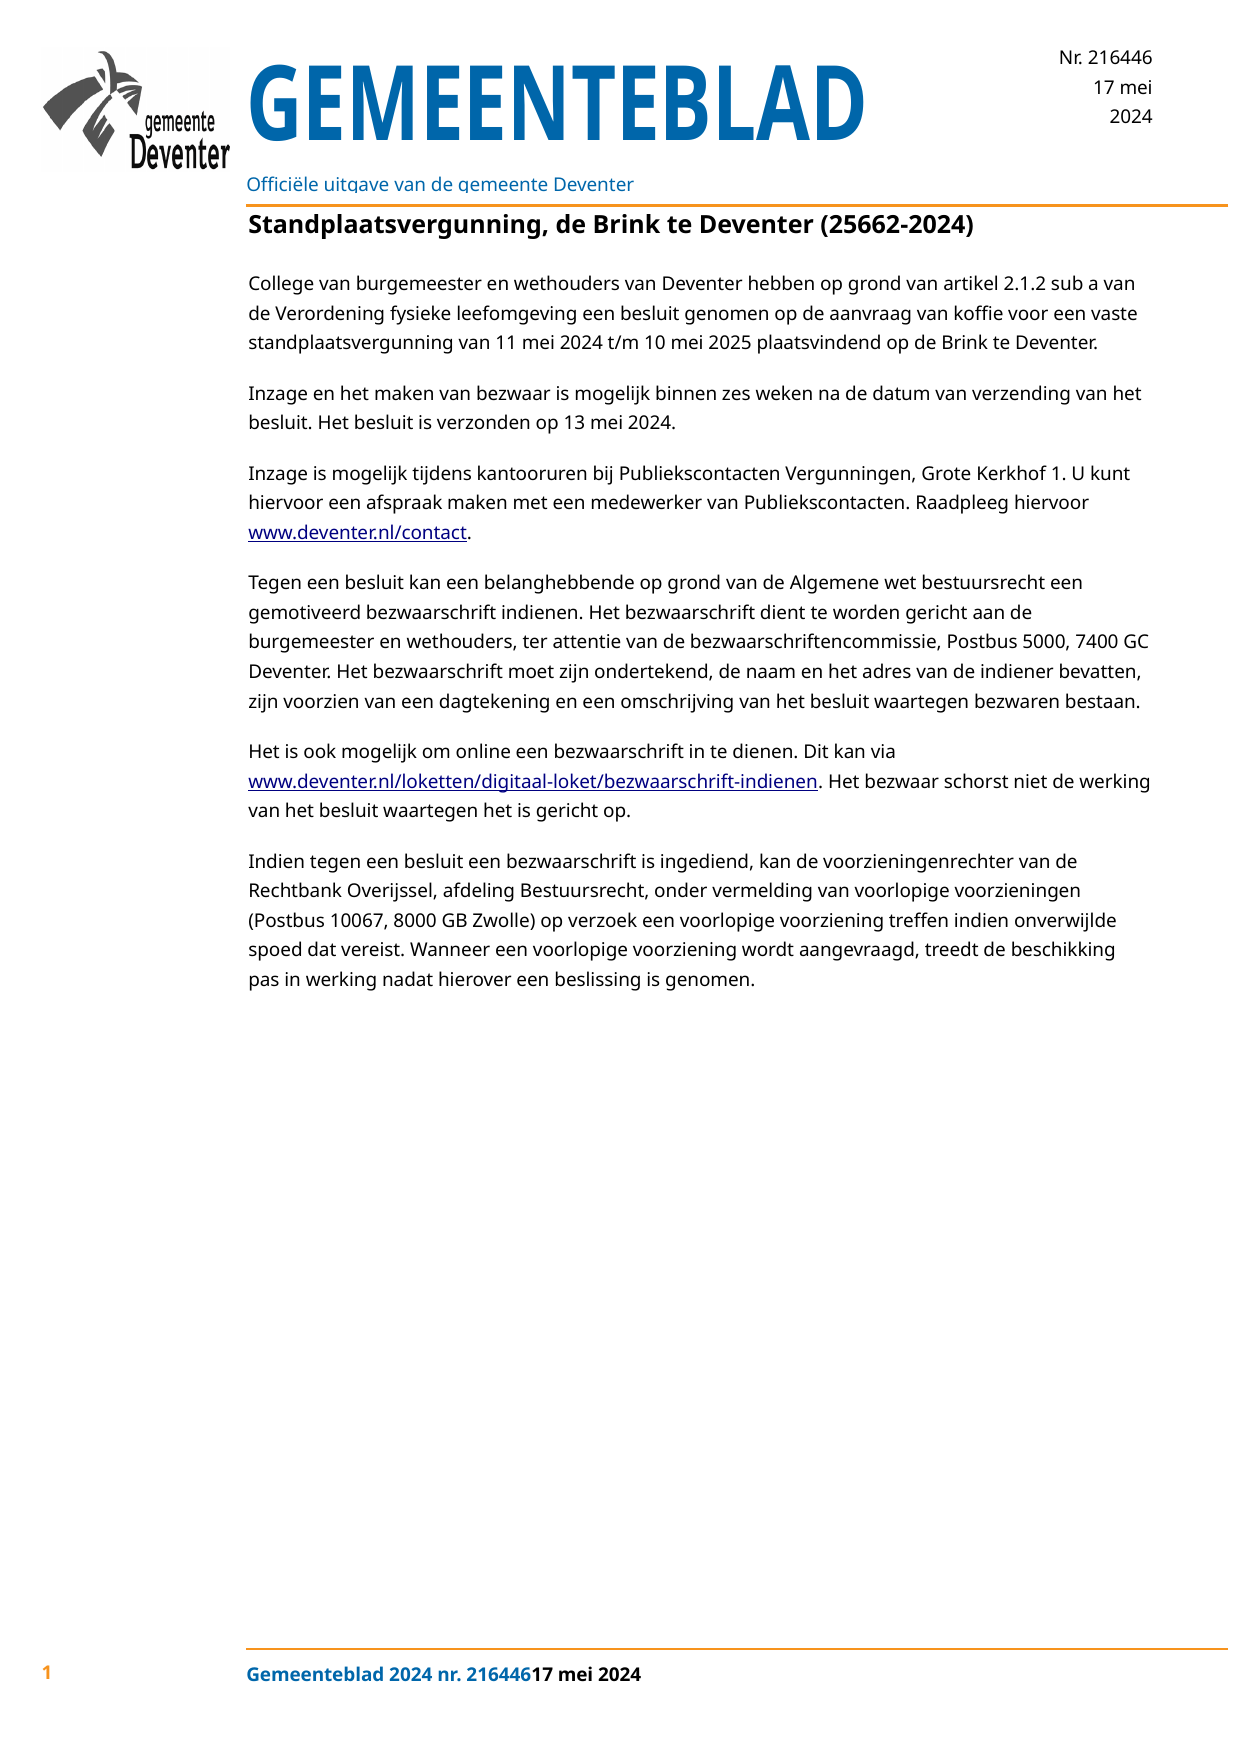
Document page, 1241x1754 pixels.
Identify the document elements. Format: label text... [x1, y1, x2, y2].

text Inzage en het maken van bezwaar is mogelijk binnen zes weken na de datum van verzending van het besluit. Het besluit is verzonden op 13 mei 2024. [248, 380, 1152, 435]
text Inzage is mogelijk tijdens kantooruren bij Publiekscontacten Vergunningen, Grote Kerkhof 1. U kunt hiervoor een afspraak maken met een medewerker van Publiekscontacten. Raadpleeg hiervoor www.deventer.nl/contact. [248, 460, 1152, 545]
text College van burgemeester en wethouders van Deventer hebben op grond van artikel 2.1.2 sub a van de Verordening fysieke leefomgeving een besluit genomen op de aanvraag van koffie voor een vaste standplaatsvergunning van 11 mei 2024 t/m 10 mei 2025 plaatsvindend op de Brink te Deventer. [248, 270, 1152, 355]
text Het is ook mogelijk om online een bezwaarschrift in te dienen. Dit kan via www.deventer.nl/loketten/digitaal-loket/bezwaarschrift-indienen. Het bezwaar schorst niet de werking van het besluit waartegen het is gericht op. [248, 738, 1152, 823]
text Indien tegen een besluit een bezwaarschrift is ingediend, kan de voorzieningenrechter van de Rechtbank Overijssel, afdeling Bestuursrecht, onder vermelding van voorlopige voorzieningen (Postbus 10067, 8000 GB Zwolle) op verzoek een voorlopige voorziening treffen indien onverwijlde spoed dat vereist. Wanneer een voorlopige voorziening wordt aangevraagd, treedt de beschikking pas in werking nadat hierover een beslissing is genomen. [248, 848, 1152, 992]
picture [41, 47, 231, 172]
text Standplaatsvergunning, de Brink te Deventer (25662-2024) [248, 207, 1152, 241]
text Tegen een besluit kan een belanghebbende op grond van de Algemene wet bestuursrecht een gemotiveerd bezwaarschrift indienen. Het bezwaarschrift dient te worden gericht aan de burgemeester en wethouders, ter attentie van de bezwaarschriftencommissie, Postbus 5000, 7400 GC Deventer. Het bezwaarschrift moet zijn ondertekend, de naam en het adres van de indiener bevatten, zijn voorzien van een dagtekening en een omschrijving van het besluit waartegen bezwaren bestaan. [248, 569, 1152, 713]
